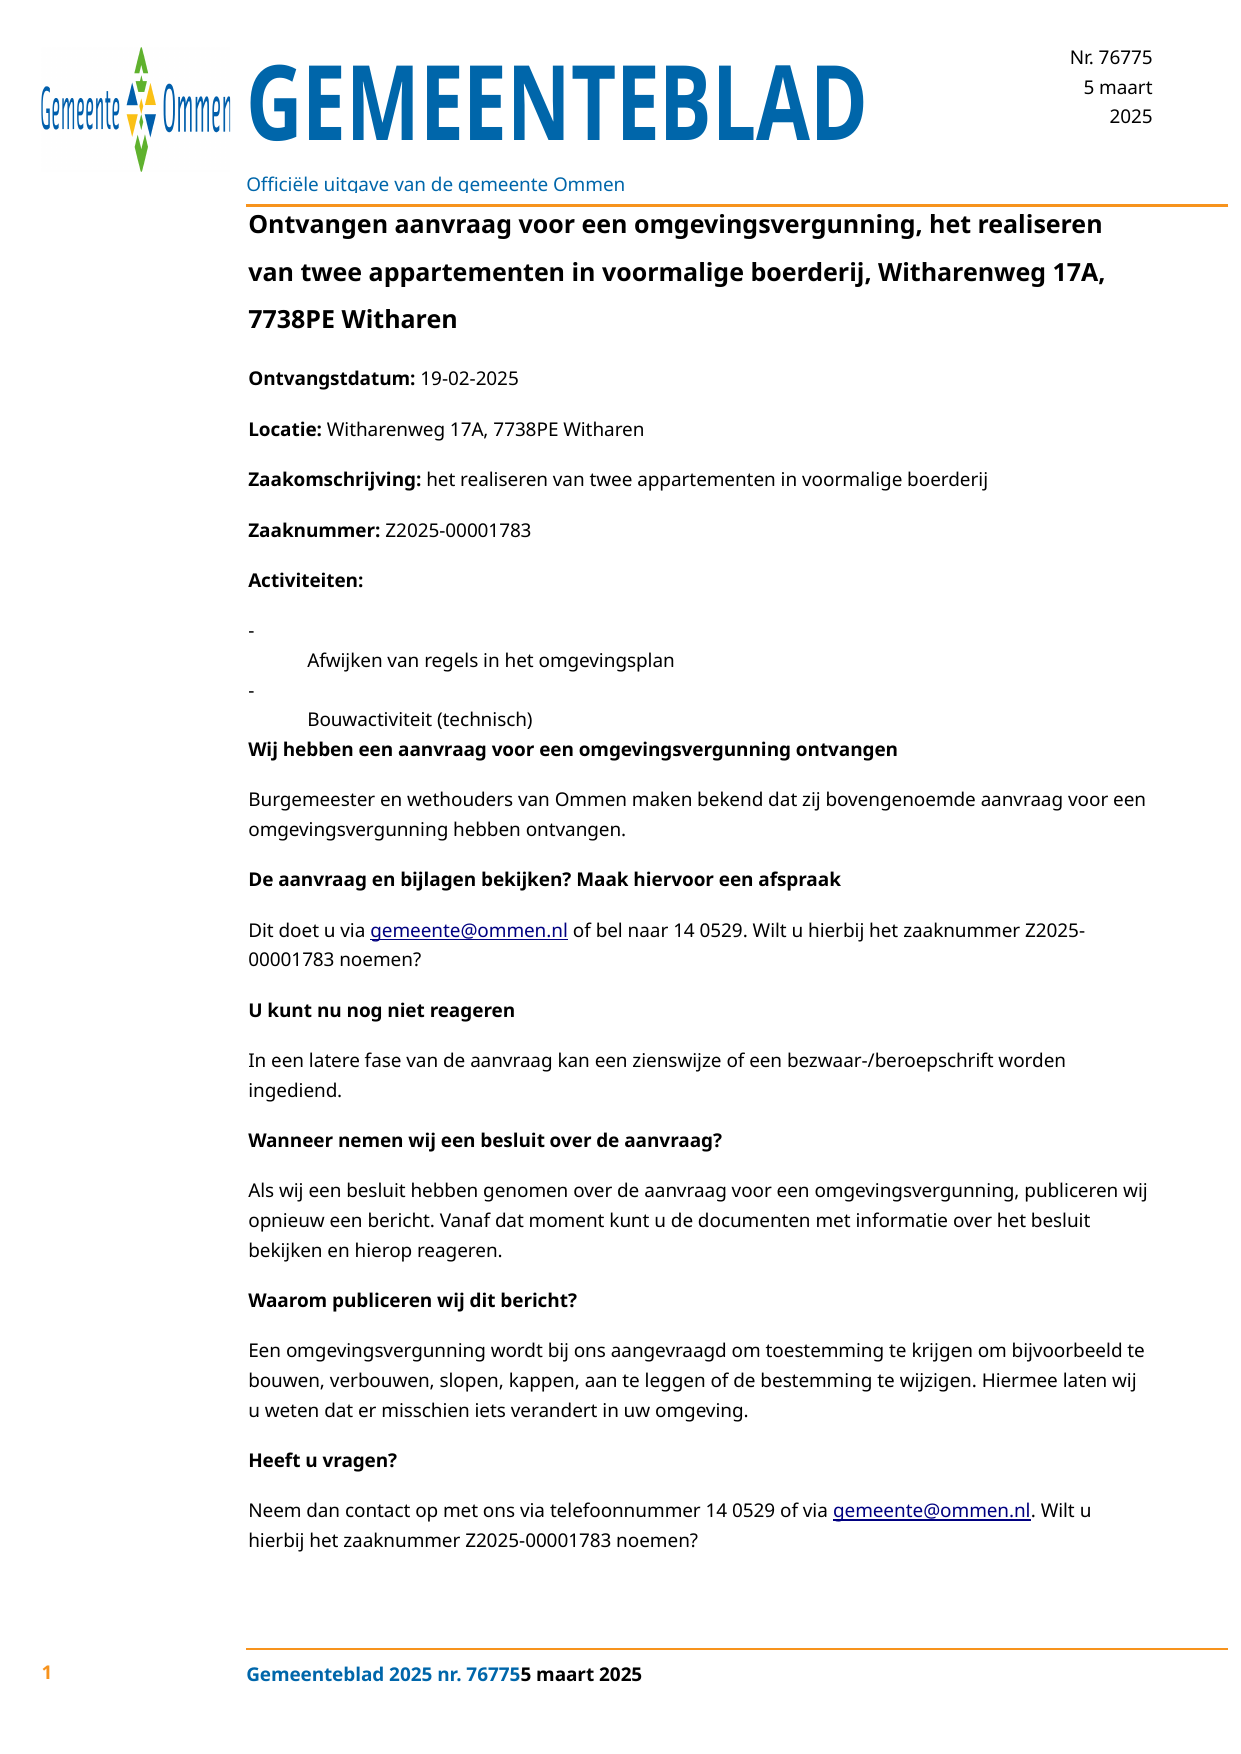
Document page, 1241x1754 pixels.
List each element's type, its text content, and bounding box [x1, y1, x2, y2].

text De aanvraag en bijlagen bekijken? Maak hiervoor een afspraak [248, 866, 1152, 892]
text Zaaknummer: Z2025-00001783 [248, 517, 1152, 542]
list Bouwactiviteit (technisch) [248, 706, 1152, 732]
text Wij hebben een aanvraag voor een omgevingsvergunning ontvangen [248, 736, 1152, 762]
text Neem dan contact op met ons via telefoonnummer 14 0529 of via gemeente@ommen.nl. Wilt u hierbij het zaaknummer Z2025-00001783 noemen? [248, 1498, 1152, 1553]
picture [41, 47, 231, 172]
text Waarom publiceren wij dit bericht? [248, 1287, 1152, 1313]
text Ontvangen aanvraag voor een omgevingsvergunning, het realiseren van twee appartementen in voormalige boerderij, Witharenweg 17A, 7738PE Witharen [248, 207, 1152, 336]
text Wanneer nemen wij een besluit over de aanvraag? [248, 1127, 1152, 1153]
text Een omgevingsvergunning wordt bij ons aangevraagd om toestemming te krijgen om bijvoorbeeld te bouwen, verbouwen, slopen, kappen, aan te leggen of de bestemming te wijzigen. Hiermee laten wij u weten dat er misschien iets verandert in uw omgeving. [248, 1338, 1152, 1422]
text Activiteiten: [248, 567, 1152, 593]
text U kunt nu nog niet reageren [248, 997, 1152, 1022]
text Locatie: Witharenweg 17A, 7738PE Witharen [248, 416, 1152, 442]
text Burgemeester en wethouders van Ommen maken bekend dat zij bovengenoemde aanvraag voor een omgevingsvergunning hebben ontvangen. [248, 786, 1152, 842]
text Dit doet u via gemeente@ommen.nl of bel naar 14 0529. Wilt u hierbij het zaaknummer Z2025-00001783 noemen? [248, 917, 1152, 972]
text In een latere fase van de aanvraag kan een zienswijze of een bezwaar-/beroepschrift worden ingediend. [248, 1047, 1152, 1102]
text Heeft u vragen? [248, 1447, 1152, 1473]
text Ontvangstdatum: 19-02-2025 [248, 366, 1152, 391]
text Als wij een besluit hebben genomen over de aanvraag voor een omgevingsvergunning, publiceren wij opnieuw een bericht. Vanaf dat moment kunt u de documenten met informatie over het besluit bekijken en hierop reageren. [248, 1178, 1152, 1262]
list Afwijken van regels in het omgevingsplan [248, 647, 1152, 673]
text Zaakomschrijving: het realiseren van twee appartementen in voormalige boerderij [248, 466, 1152, 492]
